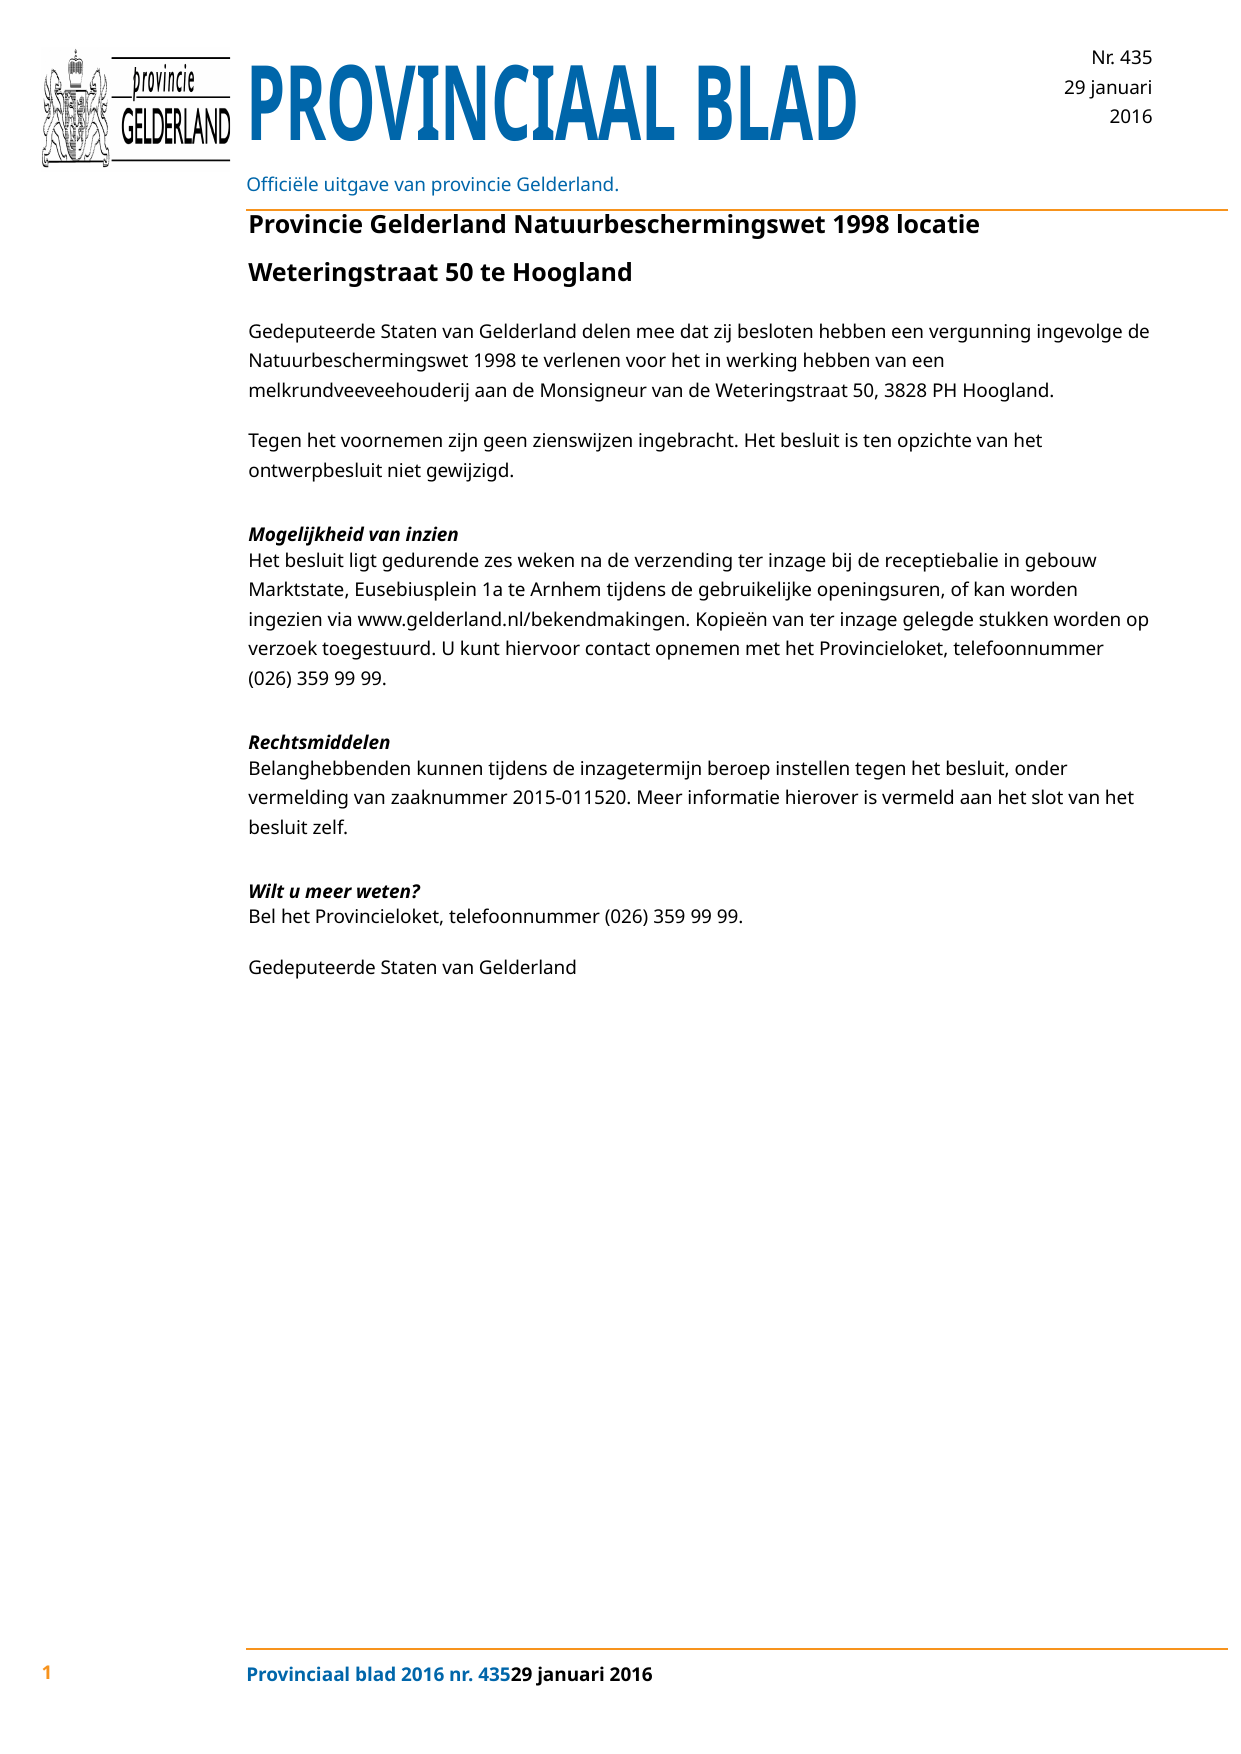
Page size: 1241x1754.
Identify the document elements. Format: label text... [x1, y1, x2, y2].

text Bel het Provincieloket, telefoonnummer (026) 359 99 99. [248, 904, 1152, 929]
text Rechtsmiddelen [248, 729, 1152, 755]
text Gedeputeerde Staten van Gelderland delen mee dat zij besloten hebben een vergunning ingevolge de Natuurbeschermingswet 1998 te verlenen voor het in werking hebben van een melkrundveeveehouderij aan de Monsigneur van de Weteringstraat 50, 3828 PH Hoogland. [248, 318, 1152, 403]
text Tegen het voornemen zijn geen zienswijzen ingebracht. Het besluit is ten opzichte van het ontwerpbesluit niet gewijzigd. [248, 427, 1152, 483]
text Wilt u meer weten? [248, 878, 1152, 904]
text Provincie Gelderland Natuurbeschermingswet 1998 locatie Weteringstraat 50 te Hoogland [248, 211, 1152, 288]
text Belanghebbenden kunnen tijdens de inzagetermijn beroep instellen tegen het besluit, onder vermelding van zaaknummer 2015-011520. Meer informatie hierover is vermeld aan het slot van het besluit zelf. [248, 755, 1152, 840]
picture [41, 47, 231, 172]
text Mogelijkheid van inzien [248, 521, 1152, 547]
text Het besluit ligt gedurende zes weken na de verzending ter inzage bij de receptiebalie in gebouw Marktstate, Eusebiusplein 1a te Arnhem tijdens de gebruikelijke openingsuren, of kan worden ingezien via www.gelderland.nl/bekendmakingen. Kopieën van ter inzage gelegde stukken worden op verzoek toegestuurd. U kunt hiervoor contact opnemen met het Provincieloket, telefoonnummer (026) 359 99 99. [248, 547, 1152, 691]
text Gedeputeerde Staten van Gelderland [248, 954, 1152, 980]
